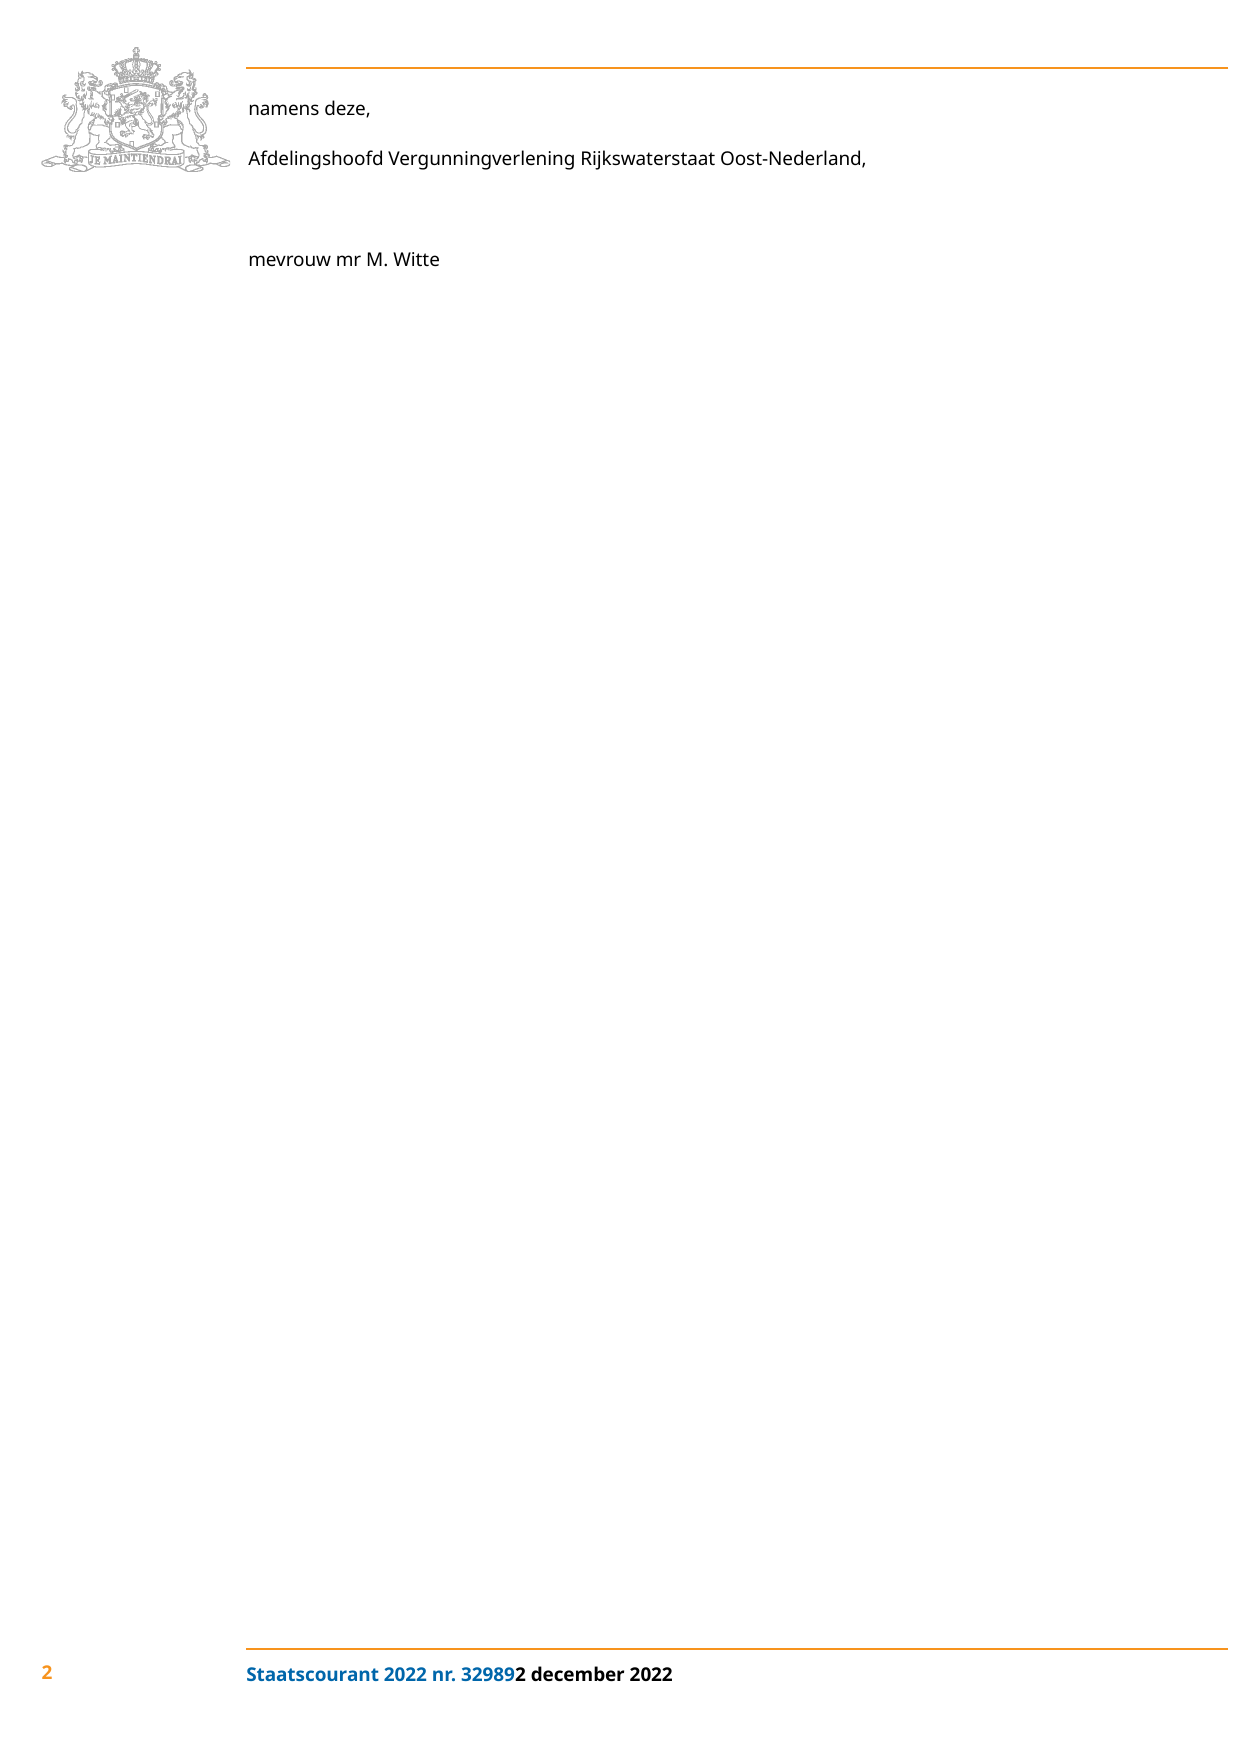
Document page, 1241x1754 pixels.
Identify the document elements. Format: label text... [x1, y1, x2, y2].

text Afdelingshoofd Vergunningverlening Rijkswaterstaat Oost-Nederland, [248, 145, 1152, 171]
text namens deze, [248, 95, 1152, 121]
text mevrouw mr M. Witte [248, 246, 1152, 272]
picture [41, 47, 231, 172]
